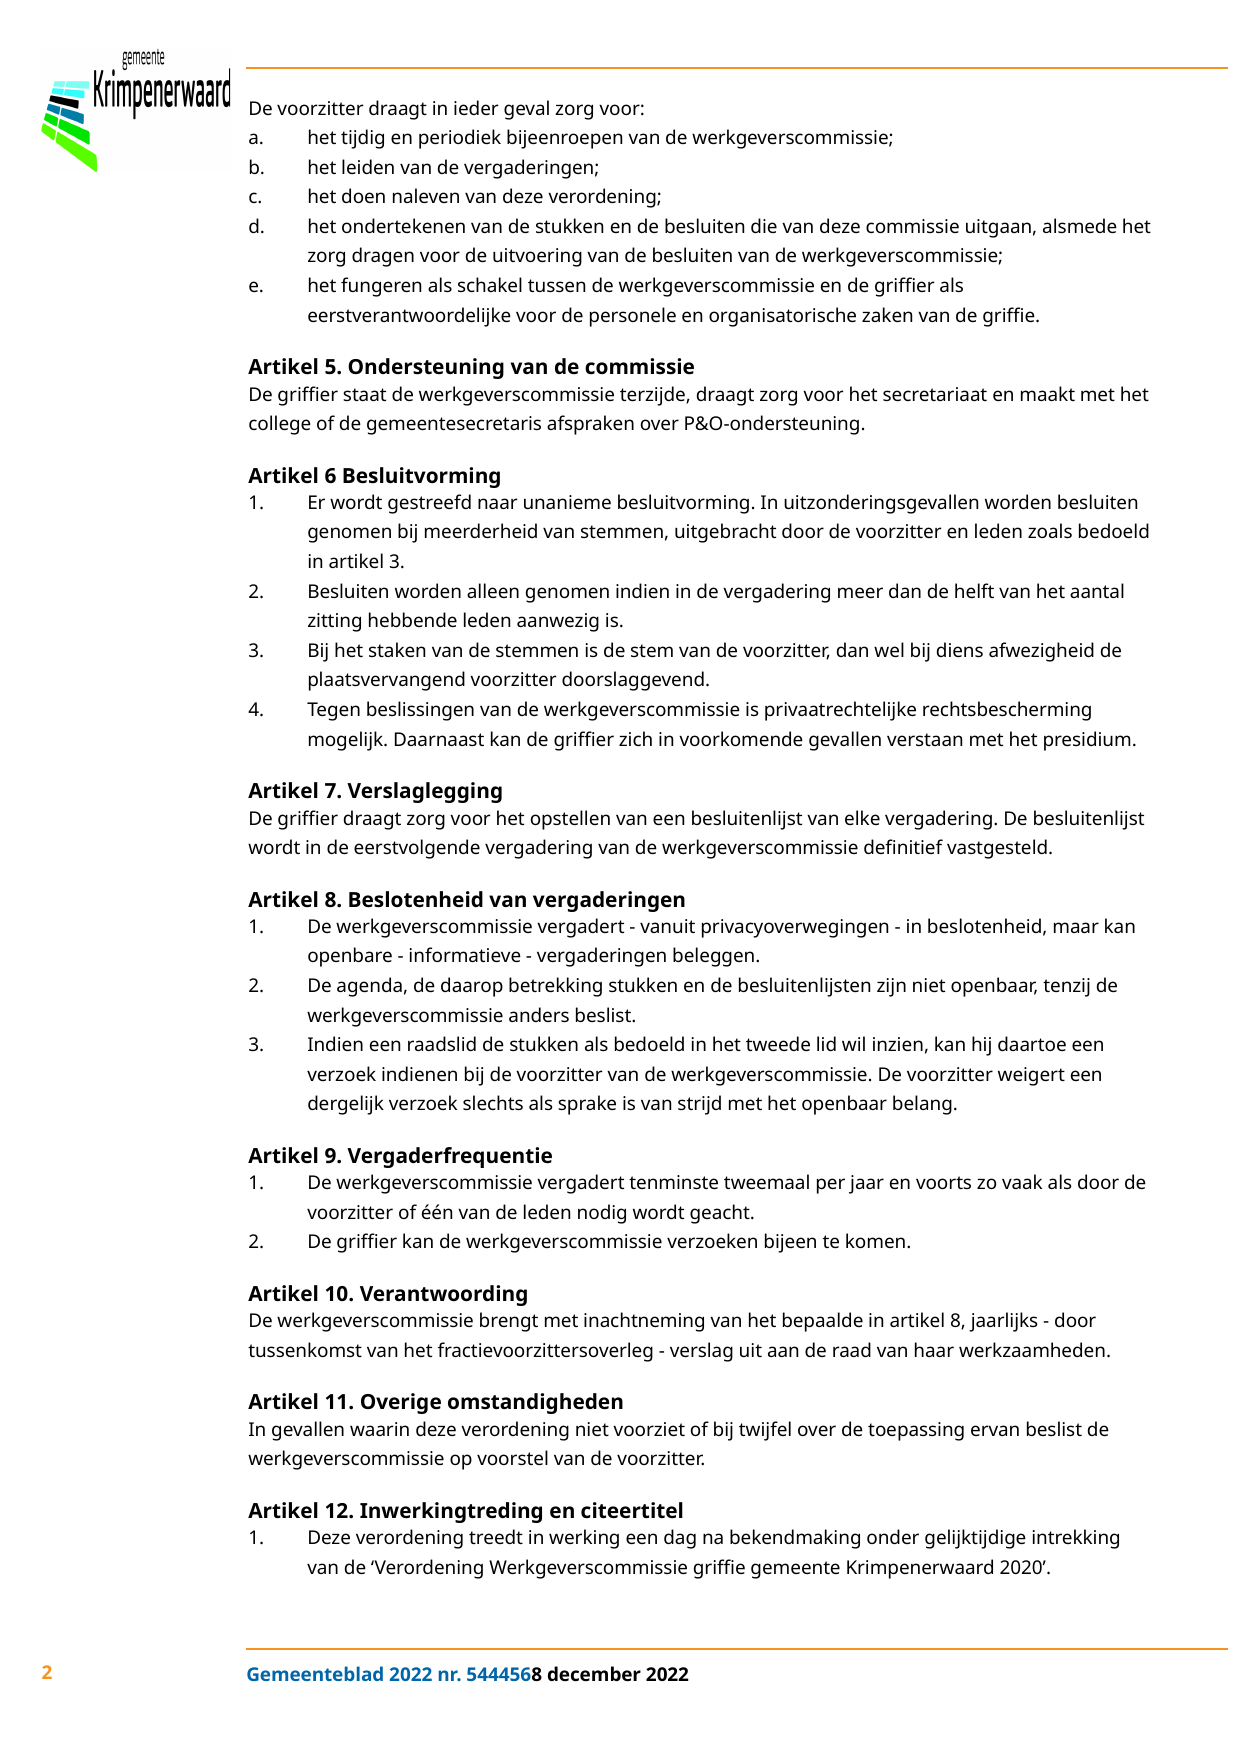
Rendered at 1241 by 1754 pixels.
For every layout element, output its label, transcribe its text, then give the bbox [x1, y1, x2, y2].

list het fungeren als schakel tussen de werkgeverscommissie en de griffier als eerstverantwoordelijke voor de personele en organisatorische zaken van de griffie. [248, 272, 1152, 328]
text Artikel 6 Besluitvorming [248, 461, 1152, 489]
list Deze verordening treedt in werking een dag na bekendmaking onder gelijktijdige intrekking van de ‘Verordening Werkgeverscommissie griffie gemeente Krimpenerwaard 2020’. [248, 1524, 1152, 1580]
text Artikel 10. Verantwoording [248, 1279, 1152, 1307]
text In gevallen waarin deze verordening niet voorziet of bij twijfel over de toepassing ervan beslist de werkgeverscommissie op voorstel van de voorzitter. [248, 1416, 1152, 1471]
text De voorzitter draagt in ieder geval zorg voor: [248, 95, 1152, 121]
list Tegen beslissingen van de werkgeverscommissie is privaatrechtelijke rechtsbescherming mogelijk. Daarnaast kan de griffier zich in voorkomende gevallen verstaan met het presidium. [248, 696, 1152, 752]
text Artikel 5. Ondersteuning van de commissie [248, 352, 1152, 381]
text De griffier staat de werkgeverscommissie terzijde, draagt zorg voor het secretariaat en maakt met het college of de gemeentesecretaris afspraken over P&O-ondersteuning. [248, 381, 1152, 436]
list De werkgeverscommissie vergadert - vanuit privacyoverwegingen - in beslotenheid, maar kan openbare - informatieve - vergaderingen beleggen. [248, 913, 1152, 968]
list Bij het staken van de stemmen is de stem van de voorzitter, dan wel bij diens afwezigheid de plaatsvervangend voorzitter doorslaggevend. [248, 637, 1152, 692]
list het doen naleven van deze verordening; [248, 183, 1152, 209]
picture [41, 47, 231, 172]
list Er wordt gestreefd naar unanieme besluitvorming. In uitzonderingsgevallen worden besluiten genomen bij meerderheid van stemmen, uitgebracht door de voorzitter en leden zoals bedoeld in artikel 3. [248, 489, 1152, 574]
list Indien een raadslid de stukken als bedoeld in het tweede lid wil inzien, kan hij daartoe een verzoek indienen bij de voorzitter van de werkgeverscommissie. De voorzitter weigert een dergelijk verzoek slechts als sprake is van strijd met het openbaar belang. [248, 1031, 1152, 1116]
text Artikel 12. Inwerkingtreding en citeertitel [248, 1496, 1152, 1524]
text Artikel 11. Overige omstandigheden [248, 1387, 1152, 1416]
list De agenda, de daarop betrekking stukken en de besluitenlijsten zijn niet openbaar, tenzij de werkgeverscommissie anders beslist. [248, 972, 1152, 1028]
list De griffier kan de werkgeverscommissie verzoeken bijeen te komen. [248, 1229, 1152, 1254]
text Artikel 7. Verslaglegging [248, 776, 1152, 805]
text Artikel 9. Vergaderfrequentie [248, 1141, 1152, 1169]
list het ondertekenen van de stukken en de besluiten die van deze commissie uitgaan, alsmede het zorg dragen voor de uitvoering van de besluiten van de werkgeverscommissie; [248, 213, 1152, 268]
list het tijdig en periodiek bijeenroepen van de werkgeverscommissie; [248, 124, 1152, 150]
text De werkgeverscommissie brengt met inachtneming van het bepaalde in artikel 8, jaarlijks - door tussenkomst van het fractievoorzittersoverleg - verslag uit aan de raad van haar werkzaamheden. [248, 1307, 1152, 1363]
text De griffier draagt zorg voor het opstellen van een besluitenlijst van elke vergadering. De besluitenlijst wordt in de eerstvolgende vergadering van de werkgeverscommissie definitief vastgesteld. [248, 805, 1152, 860]
text Artikel 8. Beslotenheid van vergaderingen [248, 885, 1152, 913]
list het leiden van de vergaderingen; [248, 154, 1152, 180]
list De werkgeverscommissie vergadert tenminste tweemaal per jaar en voorts zo vaak als door de voorzitter of één van de leden nodig wordt geacht. [248, 1169, 1152, 1225]
list Besluiten worden alleen genomen indien in de vergadering meer dan de helft van het aantal zitting hebbende leden aanwezig is. [248, 578, 1152, 633]
